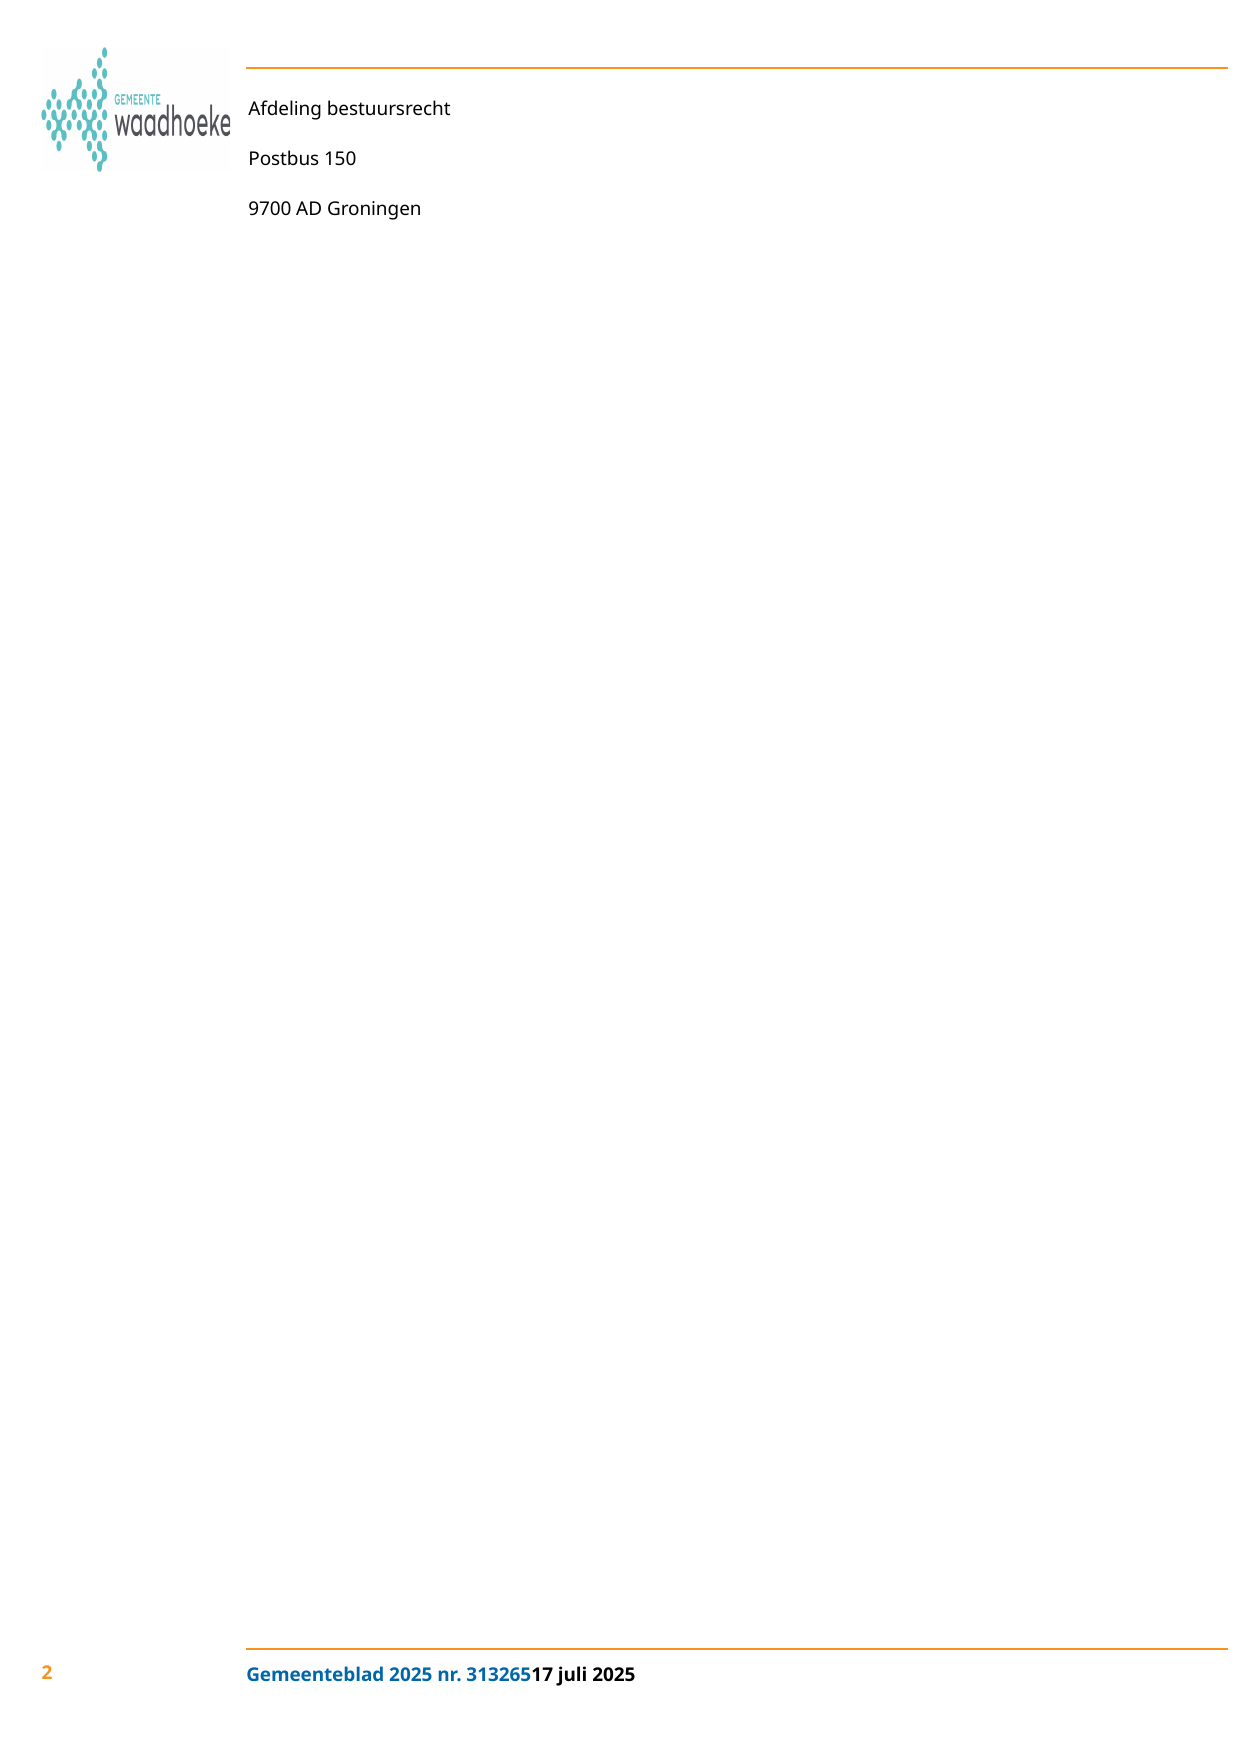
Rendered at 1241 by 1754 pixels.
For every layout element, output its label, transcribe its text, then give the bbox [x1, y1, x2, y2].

text Afdeling bestuursrecht [248, 95, 1152, 121]
picture [41, 47, 231, 172]
text Postbus 150 [248, 145, 1152, 171]
text 9700 AD Groningen [248, 196, 1152, 221]
